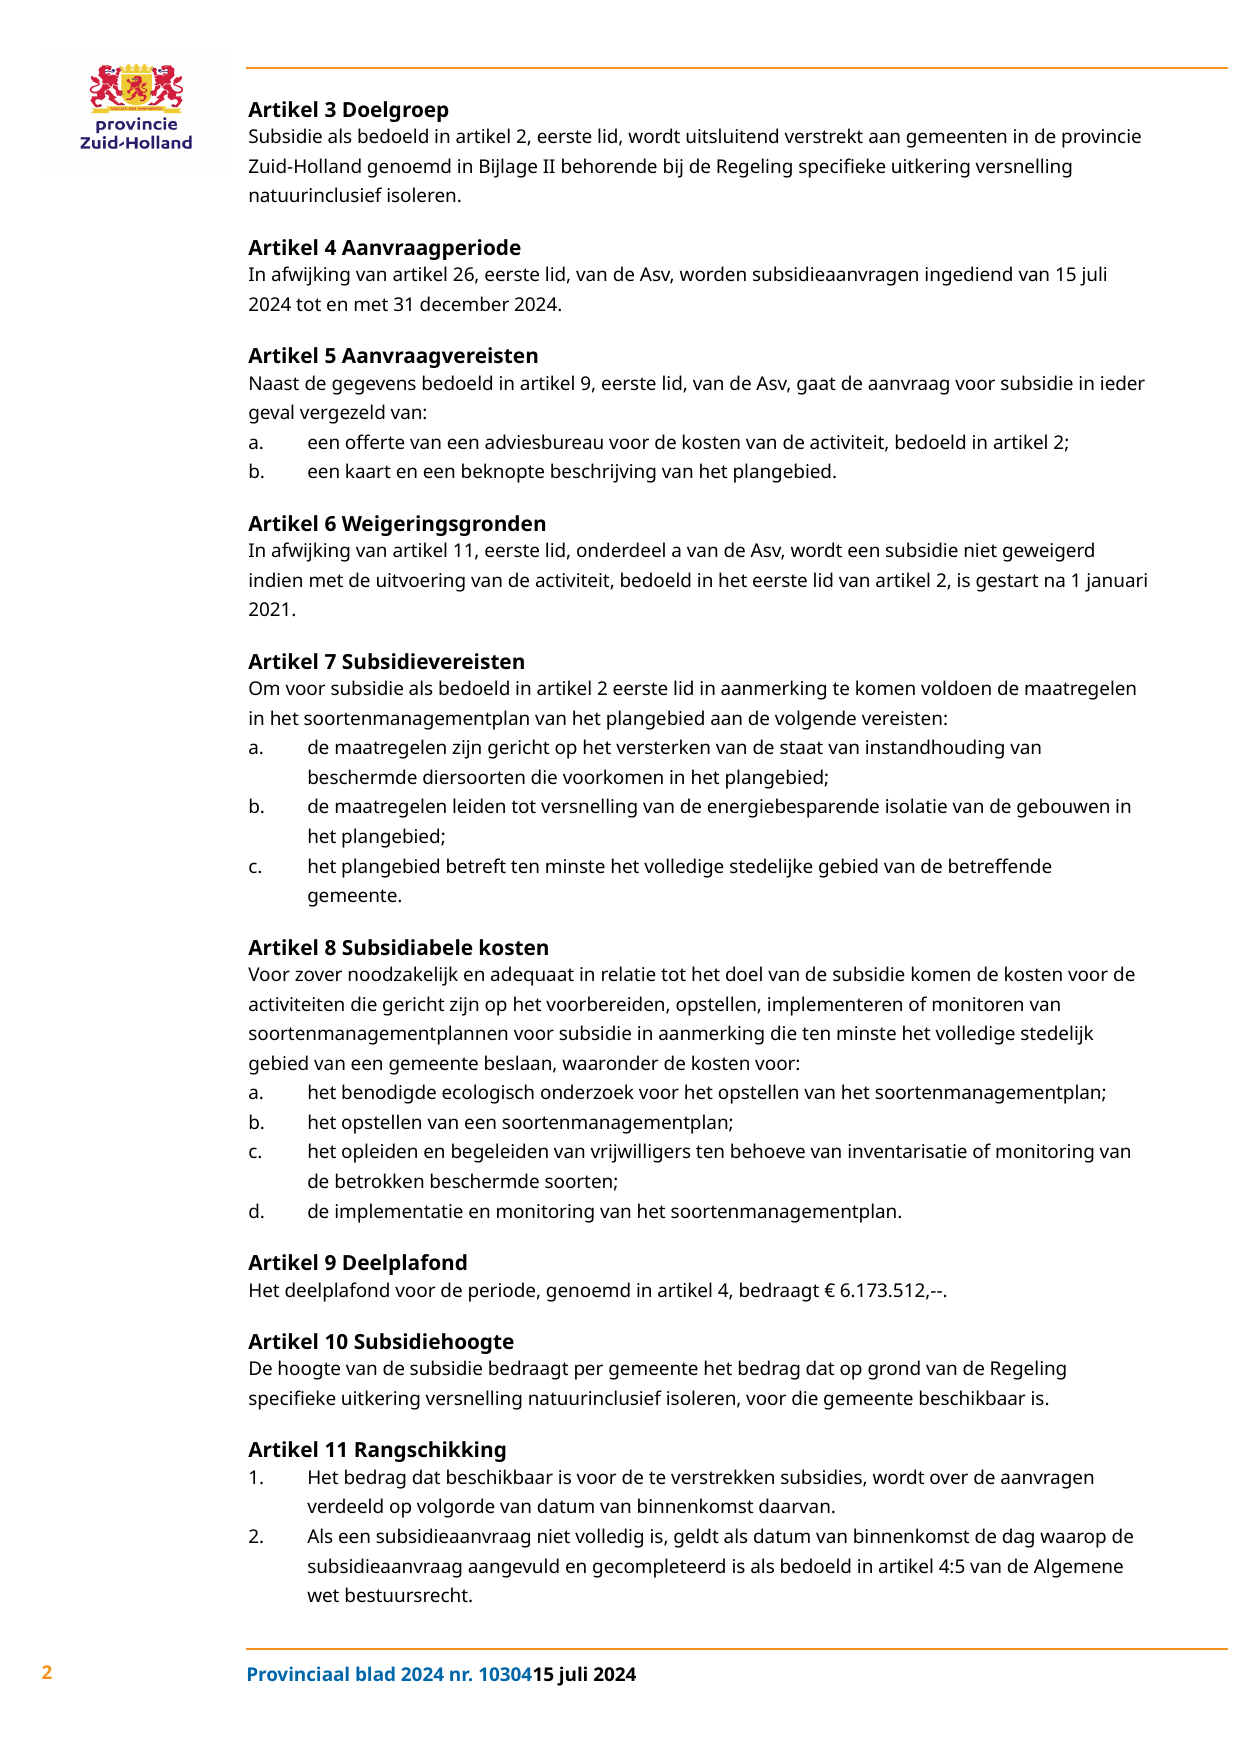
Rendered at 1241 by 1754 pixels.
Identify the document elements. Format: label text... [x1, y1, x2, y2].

list een kaart en een beknopte beschrijving van het plangebied. [248, 458, 1152, 484]
list het benodigde ecologisch onderzoek voor het opstellen van het soortenmanagementplan; [248, 1079, 1152, 1105]
list de implementatie en monitoring van het soortenmanagementplan. [248, 1198, 1152, 1224]
list Als een subsidieaanvraag niet volledig is, geldt als datum van binnenkomst de dag waarop de subsidieaanvraag aangevuld en gecompleteerd is als bedoeld in artikel 4:5 van de Algemene wet bestuursrecht. [248, 1523, 1152, 1608]
text Het deelplafond voor de periode, genoemd in artikel 4, bedraagt € 6.173.512,--. [248, 1277, 1152, 1302]
list de maatregelen zijn gericht op het versterken van de staat van instandhouding van beschermde diersoorten die voorkomen in het plangebied; [248, 734, 1152, 790]
list de maatregelen leiden tot versnelling van de energiebesparende isolatie van de gebouwen in het plangebied; [248, 794, 1152, 849]
list Het bedrag dat beschikbaar is voor de te verstrekken subsidies, wordt over de aanvragen verdeeld op volgorde van datum van binnenkomst daarvan. [248, 1464, 1152, 1519]
text Naast de gegevens bedoeld in artikel 9, eerste lid, van de Asv, gaat de aanvraag voor subsidie in ieder geval vergezeld van: [248, 370, 1152, 425]
text In afwijking van artikel 26, eerste lid, van de Asv, worden subsidieaanvragen ingediend van 15 juli 2024 tot en met 31 december 2024. [248, 261, 1152, 317]
list het opstellen van een soortenmanagementplan; [248, 1109, 1152, 1135]
text Om voor subsidie als bedoeld in artikel 2 eerste lid in aanmerking te komen voldoen de maatregelen in het soortenmanagementplan van het plangebied aan de volgende vereisten: [248, 675, 1152, 731]
text Artikel 3 Doelgroep [248, 95, 1152, 123]
text Subsidie als bedoeld in artikel 2, eerste lid, wordt uitsluitend verstrekt aan gemeenten in de provincie Zuid-Holland genoemd in Bijlage II behorende bij de Regeling specifieke uitkering versnelling natuurinclusief isoleren. [248, 123, 1152, 208]
text Artikel 6 Weigeringsgronden [248, 509, 1152, 537]
text In afwijking van artikel 11, eerste lid, onderdeel a van de Asv, wordt een subsidie niet geweigerd indien met de uitvoering van de activiteit, bedoeld in het eerste lid van artikel 2, is gestart na 1 januari 2021. [248, 537, 1152, 622]
text Artikel 10 Subsidiehoogte [248, 1327, 1152, 1356]
list het plangebied betreft ten minste het volledige stedelijke gebied van de betreffende gemeente. [248, 853, 1152, 908]
text De hoogte van de subsidie bedraagt per gemeente het bedrag dat op grond van de Regeling specifieke uitkering versnelling natuurinclusief isoleren, voor die gemeente beschikbaar is. [248, 1356, 1152, 1411]
text Artikel 4 Aanvraagperiode [248, 233, 1152, 261]
text Voor zover noodzakelijk en adequaat in relatie tot het doel van de subsidie komen de kosten voor de activiteiten die gericht zijn op het voorbereiden, opstellen, implementeren of monitoren van soortenmanagementplannen voor subsidie in aanmerking die ten minste het volledige stedelijk gebied van een gemeente beslaan, waaronder de kosten voor: [248, 961, 1152, 1076]
list het opleiden en begeleiden van vrijwilligers ten behoeve van inventarisatie of monitoring van de betrokken beschermde soorten; [248, 1139, 1152, 1194]
text Artikel 7 Subsidievereisten [248, 647, 1152, 675]
list een offerte van een adviesbureau voor de kosten van de activiteit, bedoeld in artikel 2; [248, 429, 1152, 454]
text Artikel 8 Subsidiabele kosten [248, 933, 1152, 961]
text Artikel 5 Aanvraagvereisten [248, 341, 1152, 370]
text Artikel 9 Deelplafond [248, 1248, 1152, 1277]
text Artikel 11 Rangschikking [248, 1436, 1152, 1464]
picture [41, 47, 231, 172]
